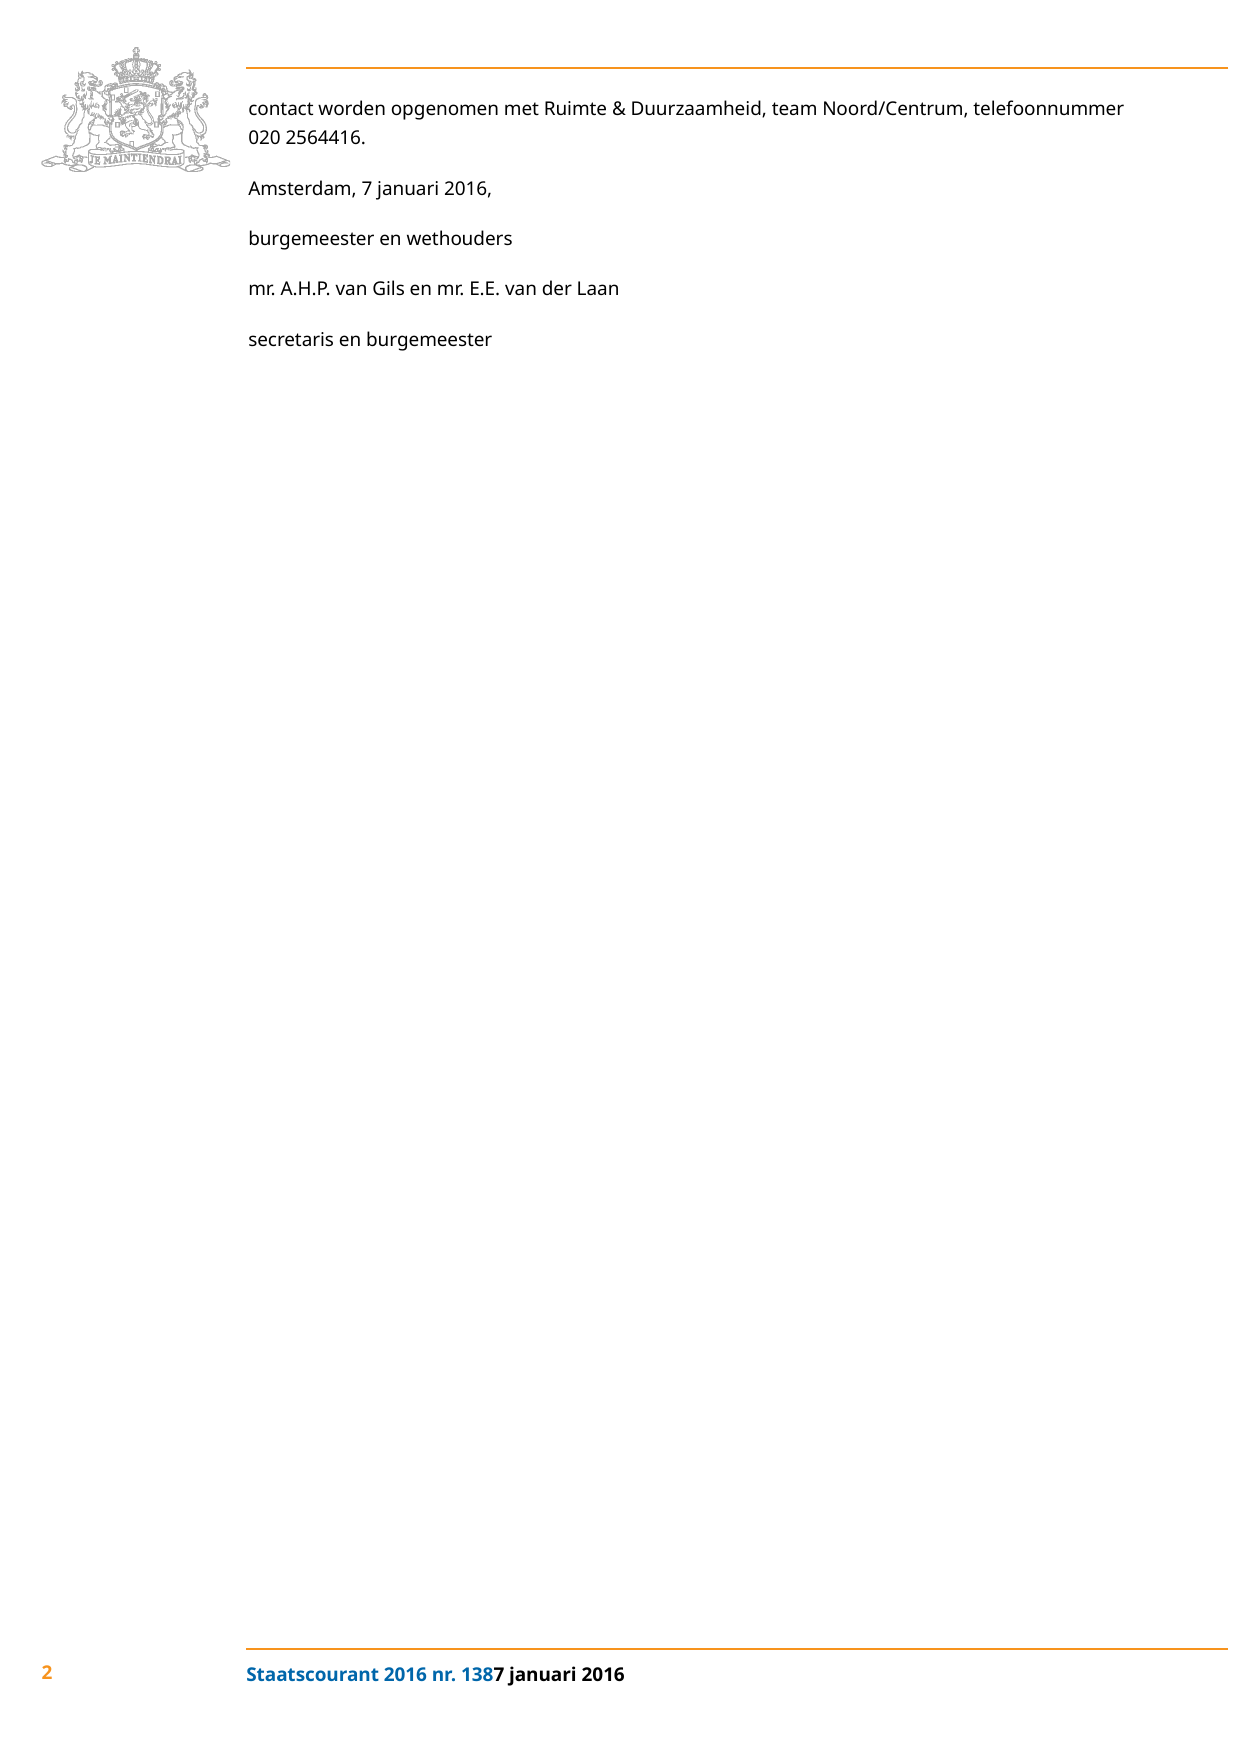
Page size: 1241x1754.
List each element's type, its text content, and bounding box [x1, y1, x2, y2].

text contact worden opgenomen met Ruimte & Duurzaamheid, team Noord/Centrum, telefoonnummer 020 2564416. [248, 95, 1152, 150]
text secretaris en burgemeester [248, 326, 1152, 352]
picture [41, 47, 231, 172]
text mr. A.H.P. van Gils en mr. E.E. van der Laan [248, 276, 1152, 301]
text Amsterdam, 7 januari 2016, [248, 175, 1152, 201]
text burgemeester en wethouders [248, 225, 1152, 251]
